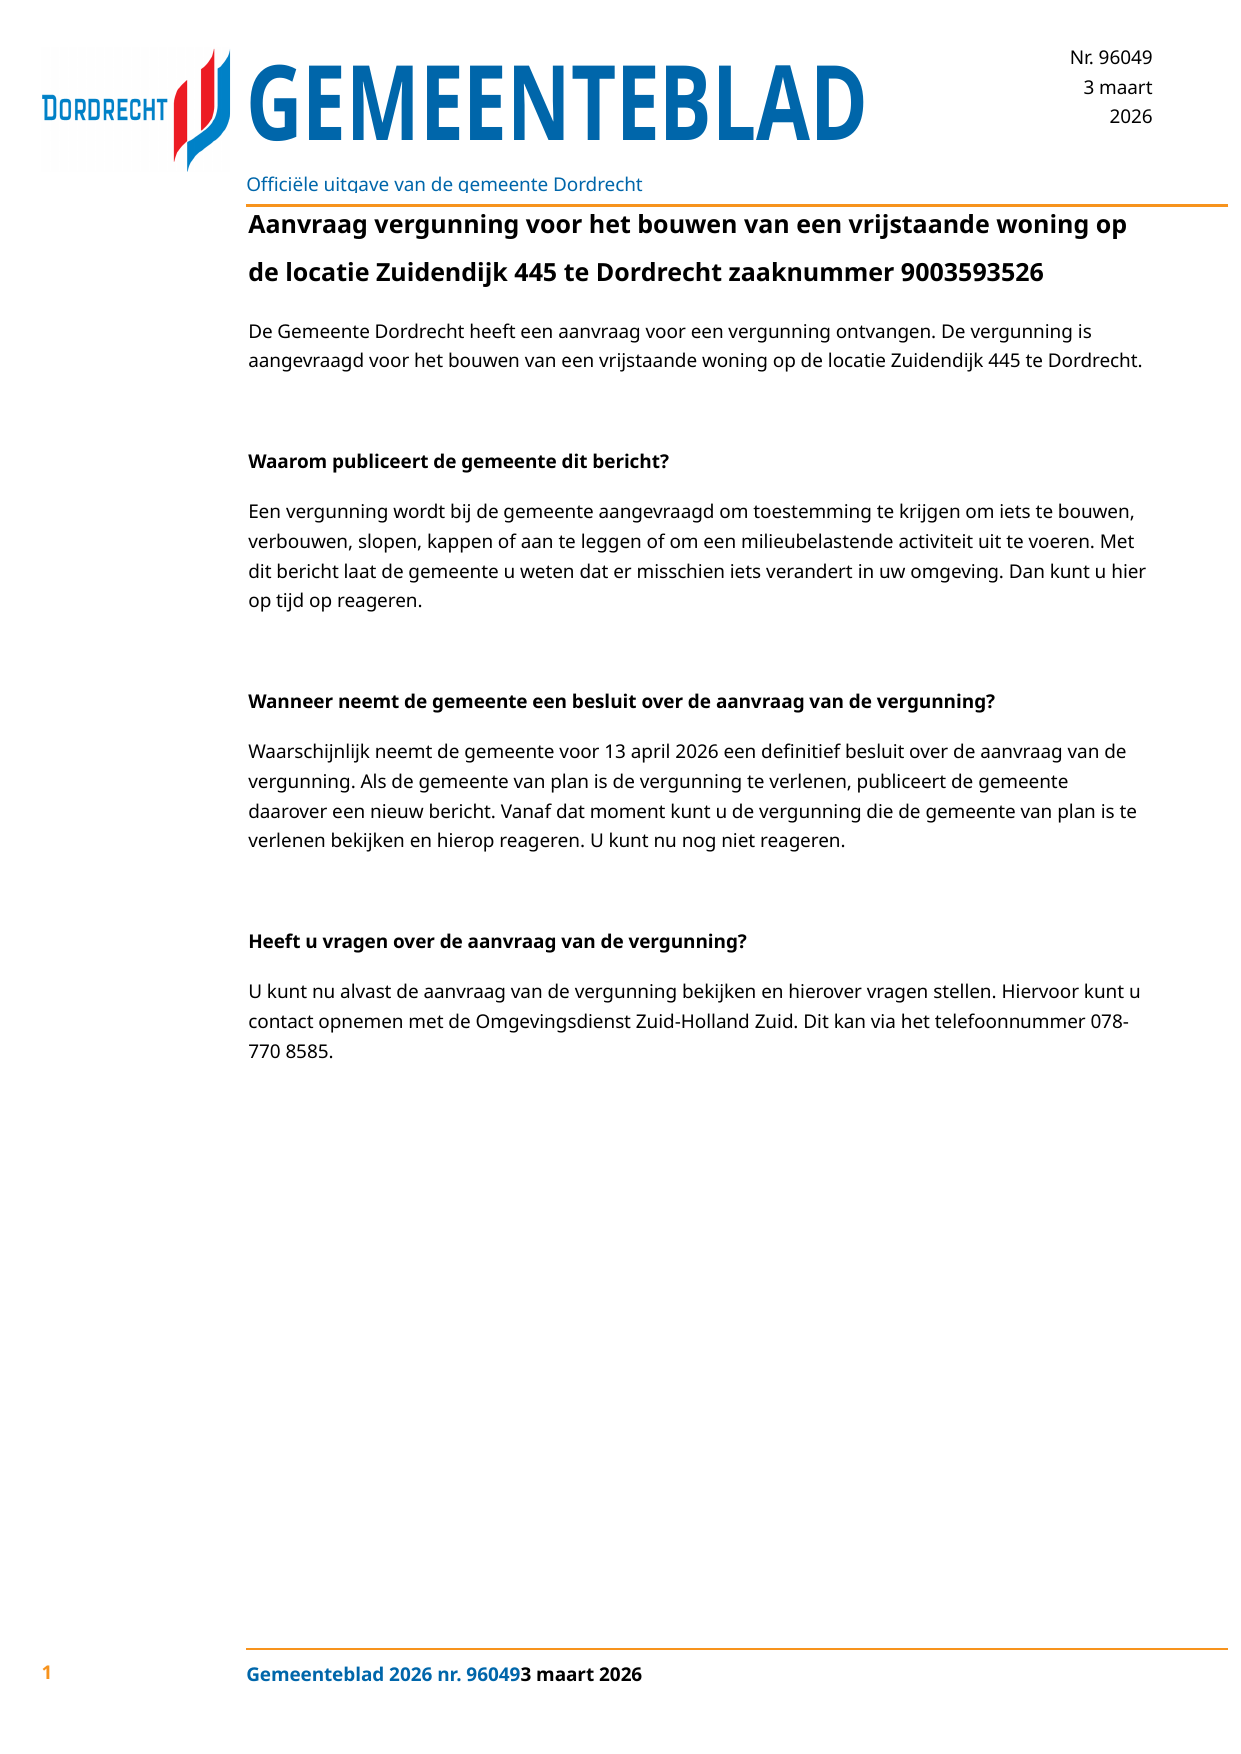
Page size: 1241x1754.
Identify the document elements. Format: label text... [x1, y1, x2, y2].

text U kunt nu alvast de aanvraag van de vergunning bekijken en hierover vragen stellen. Hiervoor kunt u contact opnemen met de Omgevingsdienst Zuid-Holland Zuid. Dit kan via het telefoonnummer 078-770 8585. [248, 979, 1152, 1064]
text Waarschijnlijk neemt de gemeente voor 13 april 2026 een definitief besluit over de aanvraag van de vergunning. Als de gemeente van plan is de vergunning te verlenen, publiceert de gemeente daarover een nieuw bericht. Vanaf dat moment kunt u de vergunning die de gemeente van plan is te verlenen bekijken en hierop reageren. U kunt nu nog niet reageren. [248, 739, 1152, 853]
text Wanneer neemt de gemeente een besluit over de aanvraag van de vergunning? [248, 688, 1152, 714]
text Heeft u vragen over de aanvraag van de vergunning? [248, 928, 1152, 954]
text Waarom publiceert de gemeente dit bericht? [248, 448, 1152, 474]
picture [41, 47, 231, 172]
text Een vergunning wordt bij de gemeente aangevraagd om toestemming te krijgen om iets te bouwen, verbouwen, slopen, kappen of aan te leggen of om een milieubelastende activiteit uit te voeren. Met dit bericht laat de gemeente u weten dat er misschien iets verandert in uw omgeving. Dan kunt u hier op tijd op reageren. [248, 499, 1152, 613]
text De Gemeente Dordrecht heeft een aanvraag voor een vergunning ontvangen. De vergunning is aangevraagd voor het bouwen van een vrijstaande woning op de locatie Zuidendijk 445 te Dordrecht. [248, 318, 1152, 373]
text Aanvraag vergunning voor het bouwen van een vrijstaande woning op de locatie Zuidendijk 445 te Dordrecht zaaknummer 9003593526 [248, 207, 1152, 288]
